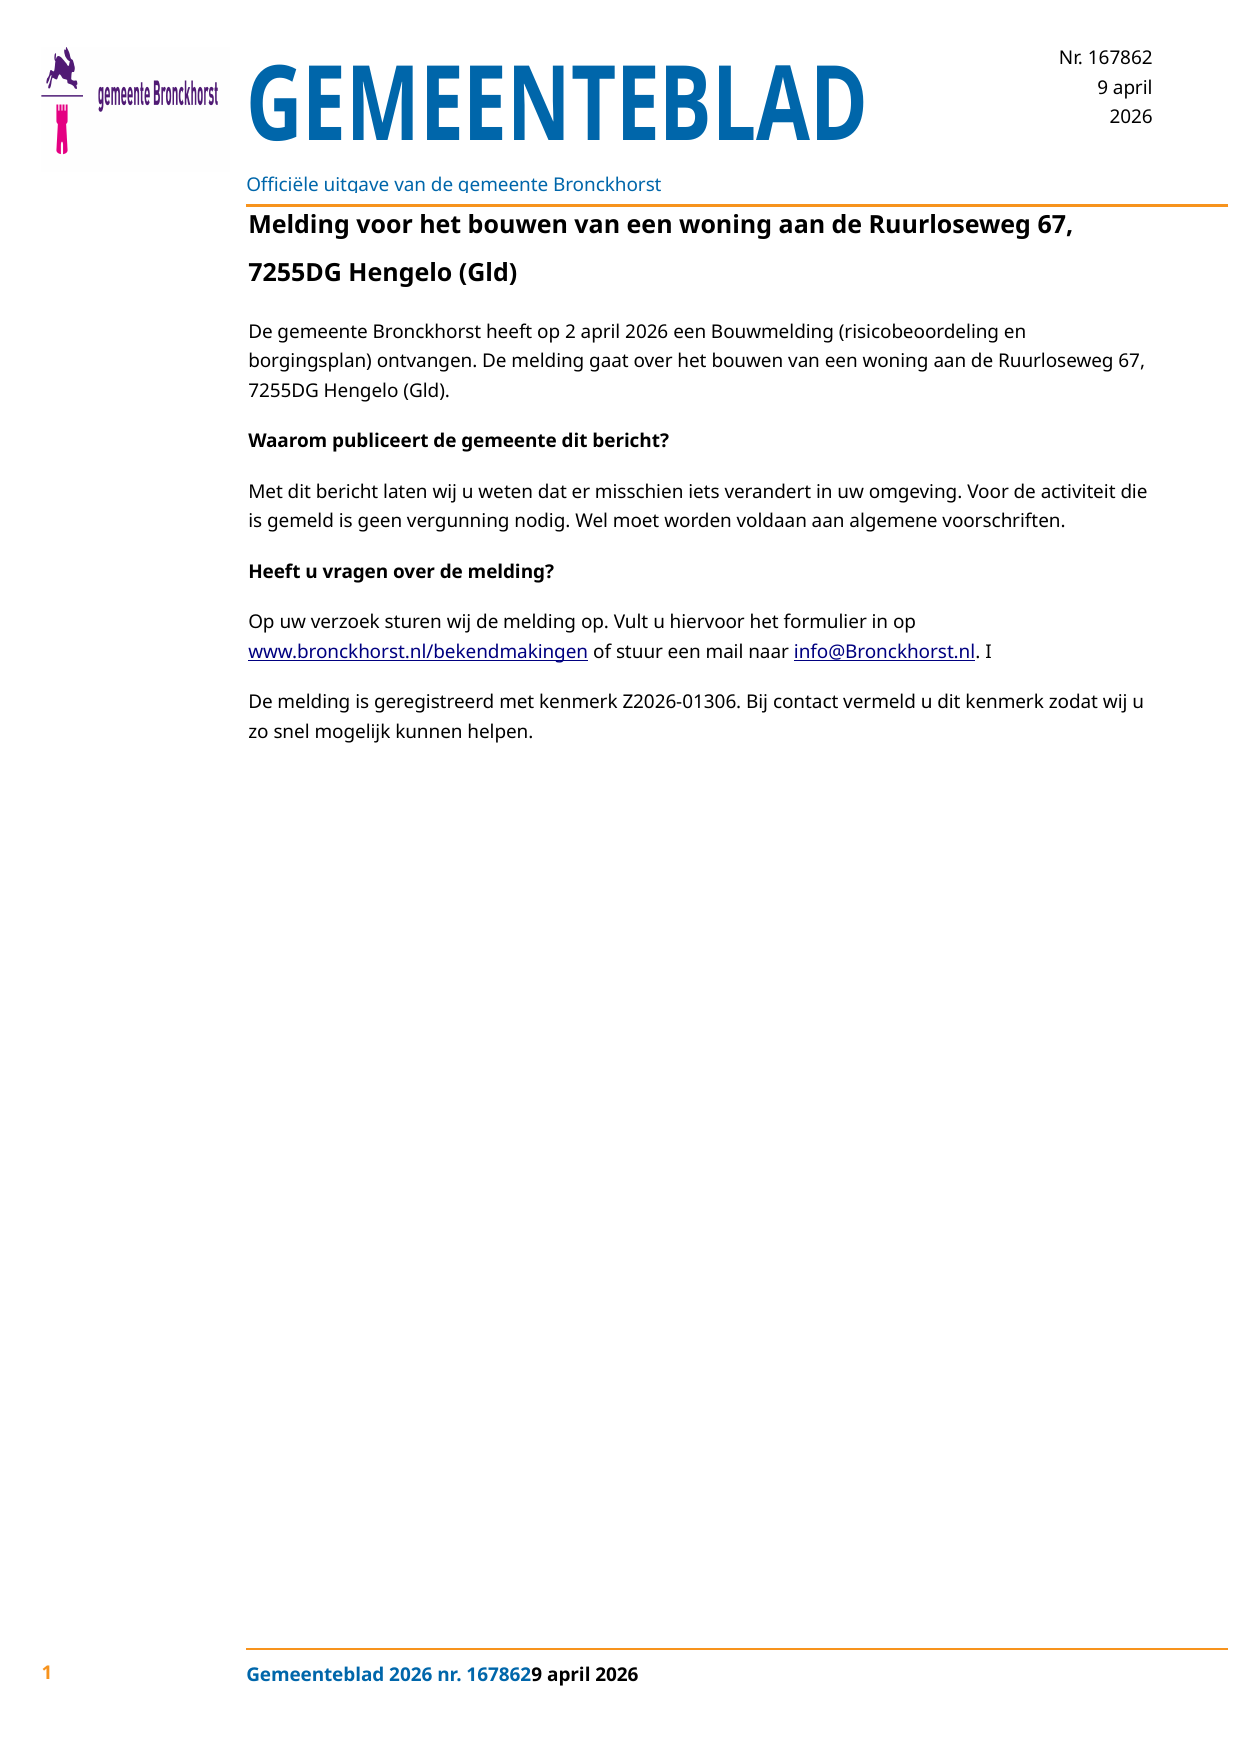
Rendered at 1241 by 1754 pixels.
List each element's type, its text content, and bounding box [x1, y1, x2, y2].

text Waarom publiceert de gemeente dit bericht? [248, 427, 1152, 453]
text De gemeente Bronckhorst heeft op 2 april 2026 een Bouwmelding (risicobeoordeling en borgingsplan) ontvangen. De melding gaat over het bouwen van een woning aan de Ruurloseweg 67, 7255DG Hengelo (Gld). [248, 318, 1152, 403]
text De melding is geregistreerd met kenmerk Z2026-01306. Bij contact vermeld u dit kenmerk zodat wij u zo snel mogelijk kunnen helpen. [248, 688, 1152, 744]
text Melding voor het bouwen van een woning aan de Ruurloseweg 67, 7255DG Hengelo (Gld) [248, 207, 1152, 288]
picture [41, 47, 231, 172]
text Op uw verzoek sturen wij de melding op. Vult u hiervoor het formulier in op www.bronckhorst.nl/bekendmakingen of stuur een mail naar info@Bronckhorst.nl. I [248, 608, 1152, 664]
text Met dit bericht laten wij u weten dat er misschien iets verandert in uw omgeving. Voor de activiteit die is gemeld is geen vergunning nodig. Wel moet worden voldaan aan algemene voorschriften. [248, 478, 1152, 533]
text Heeft u vragen over de melding? [248, 558, 1152, 584]
